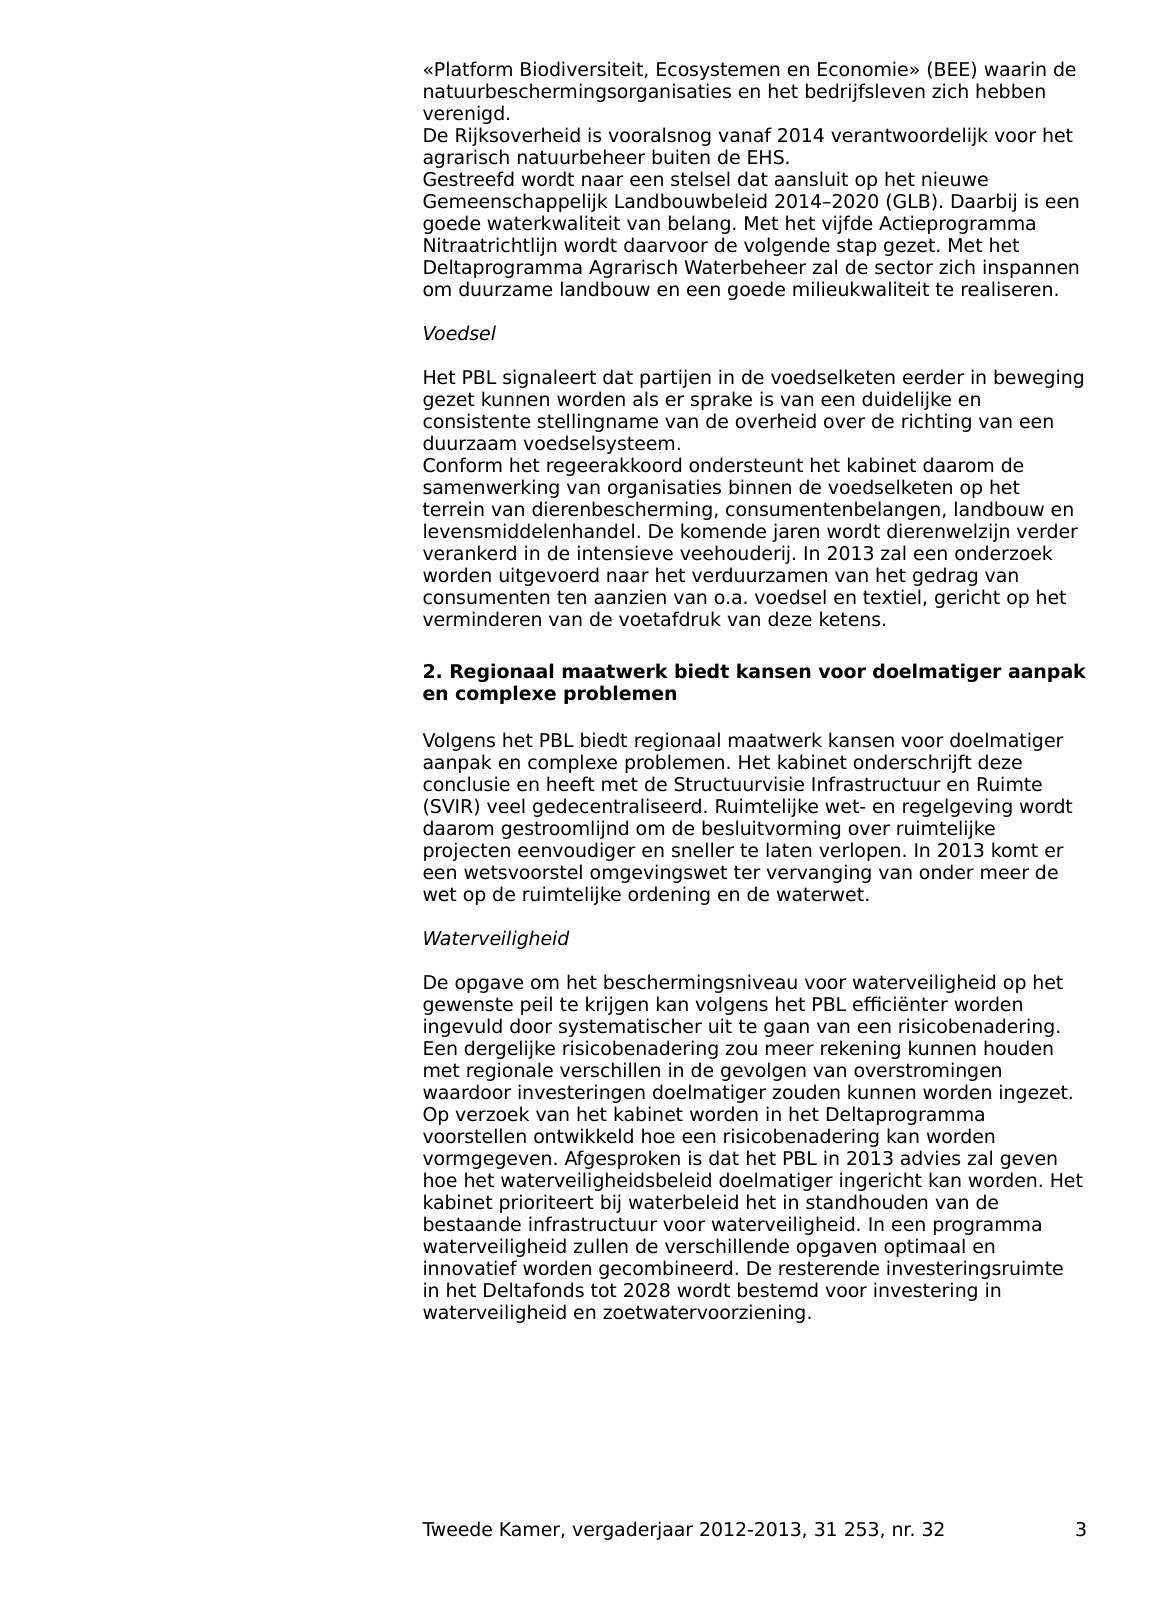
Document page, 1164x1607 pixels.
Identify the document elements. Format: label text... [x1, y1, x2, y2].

subtitle Waterveiligheid [422, 928, 1087, 950]
text Volgens het PBL biedt regionaal maatwerk kansen voor doelmatiger aanpak en complexe problemen. Het kabinet onderschrijft deze conclusie en heeft met de Structuurvisie Infrastructuur en Ruimte (SVIR) veel gedecentraliseerd. Ruimtelijke wet- en regelgeving wordt daarom gestroomlijnd om de besluitvorming over ruimtelijke projecten eenvoudiger en sneller te laten verlopen. In 2013 komt er een wetsvoorstel omgevingswet ter vervanging van onder meer de wet op de ruimtelijke ordening en de waterwet. [422, 730, 1087, 906]
text «Platform Biodiversiteit, Ecosystemen en Economie» (BEE) waarin de natuurbeschermingsorganisaties en het bedrijfsleven zich hebben verenigd. [422, 59, 1087, 125]
subtitle Voedsel [422, 323, 1087, 345]
text Conform het regeerakkoord ondersteunt het kabinet daarom de samenwerking van organisaties binnen de voedselketen op het terrein van dierenbescherming, consumentenbelangen, landbouw en levensmiddelenhandel. De komende jaren wordt dierenwelzijn verder verankerd in de intensieve veehouderij. In 2013 zal een onderzoek worden uitgevoerd naar het verduurzamen van het gedrag van consumenten ten aanzien van o.a. voedsel en textiel, gericht op het verminderen van de voetafdruk van deze ketens. [422, 455, 1087, 631]
text Gestreefd wordt naar een stelsel dat aansluit op het nieuwe Gemeenschappelijk Landbouwbeleid 2014–2020 (GLB). Daarbij is een goede waterkwaliteit van belang. Met het vijfde Actieprogramma Nitraatrichtlijn wordt daarvoor de volgende stap gezet. Met het Deltaprogramma Agrarisch Waterbeheer zal de sector zich inspannen om duurzame landbouw en een goede milieukwaliteit te realiseren. [422, 169, 1087, 301]
text De opgave om het beschermingsniveau voor waterveiligheid op het gewenste peil te krijgen kan volgens het PBL efficiënter worden ingevuld door systematischer uit te gaan van een risicobenadering. Een dergelijke risicobenadering zou meer rekening kunnen houden met regionale verschillen in de gevolgen van overstromingen waardoor investeringen doelmatiger zouden kunnen worden ingezet. Op verzoek van het kabinet worden in het Deltaprogramma voorstellen ontwikkeld hoe een risicobenadering kan worden vormgegeven. Afgesproken is dat het PBL in 2013 advies zal geven hoe het waterveiligheidsbeleid doelmatiger ingericht kan worden. Het kabinet prioriteert bij waterbeleid het in standhouden van de bestaande infrastructuur voor waterveiligheid. In een programma waterveiligheid zullen de verschillende opgaven optimaal en innovatief worden gecombineerd. De resterende investeringsruimte in het Deltafonds tot 2028 wordt bestemd voor investering in waterveiligheid en zoetwatervoorziening. [422, 972, 1087, 1324]
subtitle 2. Regionaal maatwerk biedt kansen voor doelmatiger aanpak en complexe problemen [422, 661, 1087, 705]
text Het PBL signaleert dat partijen in de voedselketen eerder in beweging gezet kunnen worden als er sprake is van een duidelijke en consistente stellingname van de overheid over de richting van een duurzaam voedselsysteem. [422, 367, 1087, 455]
text De Rijksoverheid is vooralsnog vanaf 2014 verantwoordelijk voor het agrarisch natuurbeheer buiten de EHS. [422, 125, 1087, 169]
